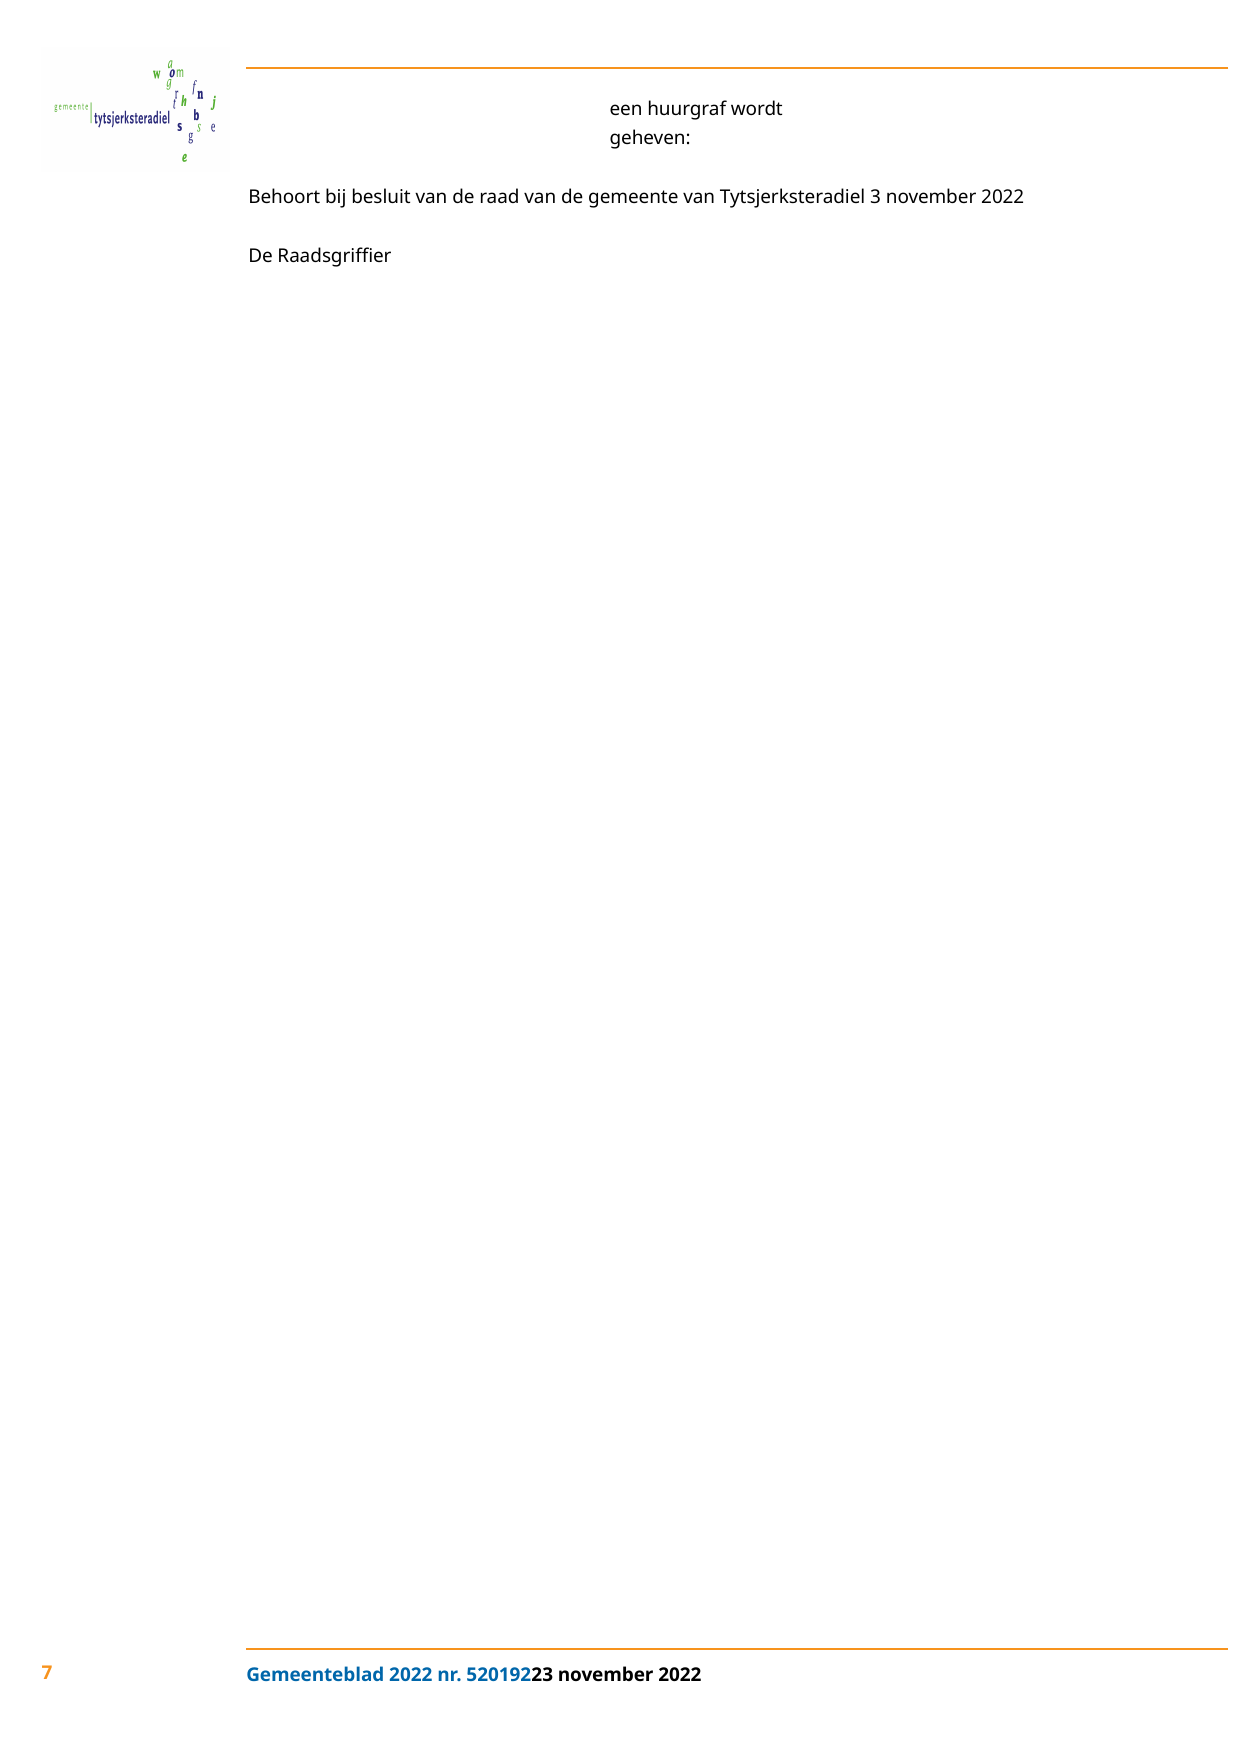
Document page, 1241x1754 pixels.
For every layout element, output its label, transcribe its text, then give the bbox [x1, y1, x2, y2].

table_cell een huurgraf wordt geheven: [609, 95, 790, 150]
text De Raadsgriffier [248, 242, 1152, 268]
picture [41, 47, 231, 172]
table_cell [248, 95, 429, 150]
table_cell [790, 95, 971, 150]
table_cell [971, 95, 1152, 150]
table_cell [429, 95, 609, 150]
text Behoort bij besluit van de raad van de gemeente van Tytsjerksteradiel 3 november 2022 [248, 183, 1152, 209]
